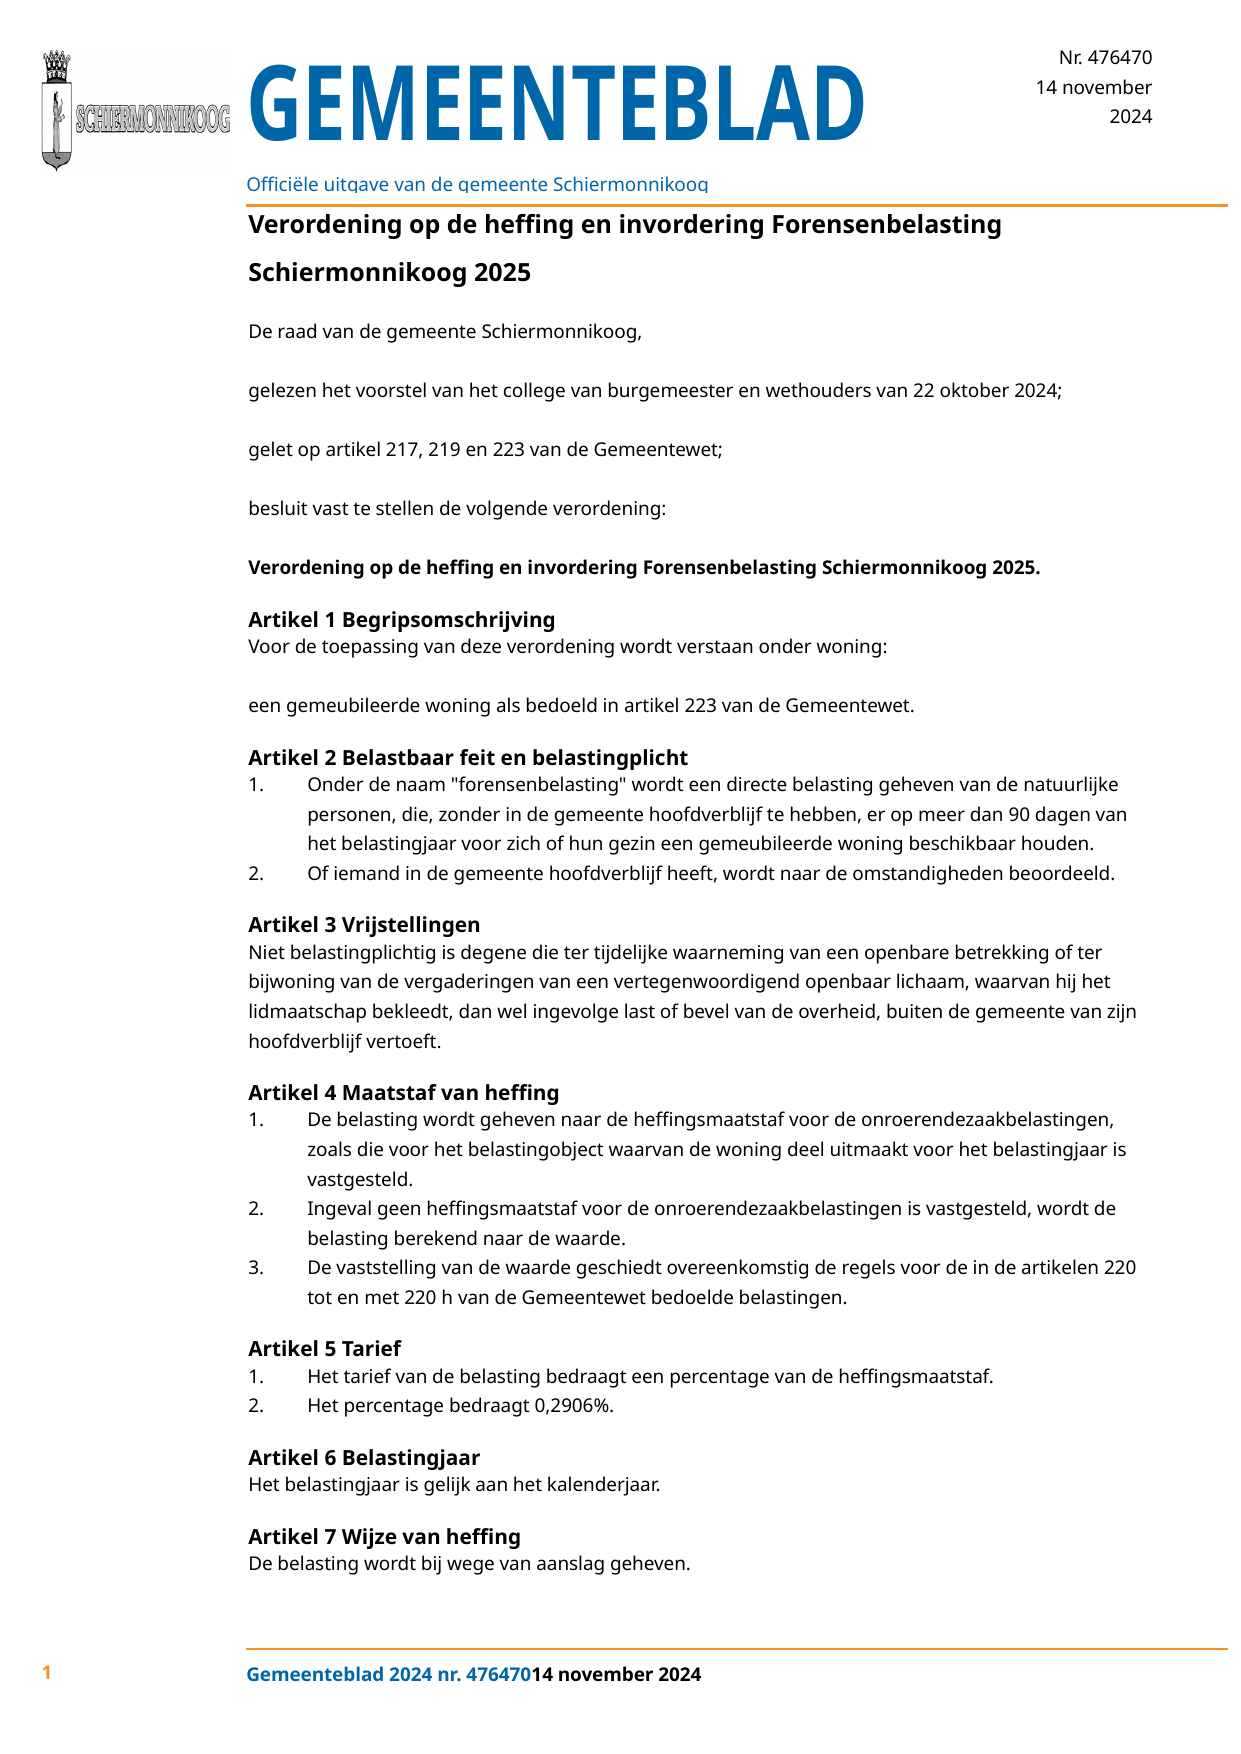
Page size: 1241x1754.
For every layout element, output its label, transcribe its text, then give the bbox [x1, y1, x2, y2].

list Onder de naam "forensenbelasting" wordt een directe belasting geheven van de natuurlijke personen, die, zonder in de gemeente hoofdverblijf te hebben, er op meer dan 90 dagen van het belastingjaar voor zich of hun gezin een gemeubileerde woning beschikbaar houden. [248, 771, 1152, 856]
text De raad van de gemeente Schiermonnikoog, [248, 318, 1152, 344]
picture [41, 47, 231, 172]
list De belasting wordt geheven naar de heffingsmaatstaf voor de onroerendezaakbelastingen, zoals die voor het belastingobject waarvan de woning deel uitmaakt voor het belastingjaar is vastgesteld. [248, 1107, 1152, 1192]
text gelet op artikel 217, 219 en 223 van de Gemeentewet; [248, 436, 1152, 462]
text een gemeubileerde woning als bedoeld in artikel 223 van de Gemeentewet. [248, 693, 1152, 718]
text gelezen het voorstel van het college van burgemeester en wethouders van 22 oktober 2024; [248, 377, 1152, 403]
text Artikel 7 Wijze van heffing [248, 1522, 1152, 1550]
list Of iemand in de gemeente hoofdverblijf heeft, wordt naar de omstandigheden beoordeeld. [248, 860, 1152, 886]
text Het belastingjaar is gelijk aan het kalenderjaar. [248, 1471, 1152, 1497]
list De vaststelling van de waarde geschiedt overeenkomstig de regels voor de in de artikelen 220 tot en met 220 h van de Gemeentewet bedoelde belastingen. [248, 1254, 1152, 1310]
text Voor de toepassing van deze verordening wordt verstaan onder woning: [248, 633, 1152, 659]
text Artikel 4 Maatstaf van heffing [248, 1078, 1152, 1107]
text Artikel 1 Begripsomschrijving [248, 605, 1152, 633]
text Verordening op de heffing en invordering Forensenbelasting Schiermonnikoog 2025 [248, 207, 1152, 288]
text besluit vast te stellen de volgende verordening: [248, 495, 1152, 521]
list Het percentage bedraagt 0,2906%. [248, 1393, 1152, 1418]
text Artikel 3 Vrijstellingen [248, 911, 1152, 939]
text Artikel 5 Tarief [248, 1334, 1152, 1363]
text Niet belastingplichtig is degene die ter tijdelijke waarneming van een openbare betrekking of ter bijwoning van de vergaderingen van een vertegenwoordigend openbaar lichaam, waarvan hij het lidmaatschap bekleedt, dan wel ingevolge last of bevel van de overheid, buiten de gemeente van zijn hoofdverblijf vertoeft. [248, 939, 1152, 1053]
text Artikel 2 Belastbaar feit en belastingplicht [248, 743, 1152, 771]
list Ingeval geen heffingsmaatstaf voor de onroerendezaakbelastingen is vastgesteld, wordt de belasting berekend naar de waarde. [248, 1195, 1152, 1251]
text Artikel 6 Belastingjaar [248, 1443, 1152, 1471]
list Het tarief van de belasting bedraagt een percentage van de heffingsmaatstaf. [248, 1363, 1152, 1389]
text Verordening op de heffing en invordering Forensenbelasting Schiermonnikoog 2025. [248, 554, 1152, 580]
text De belasting wordt bij wege van aanslag geheven. [248, 1550, 1152, 1576]
